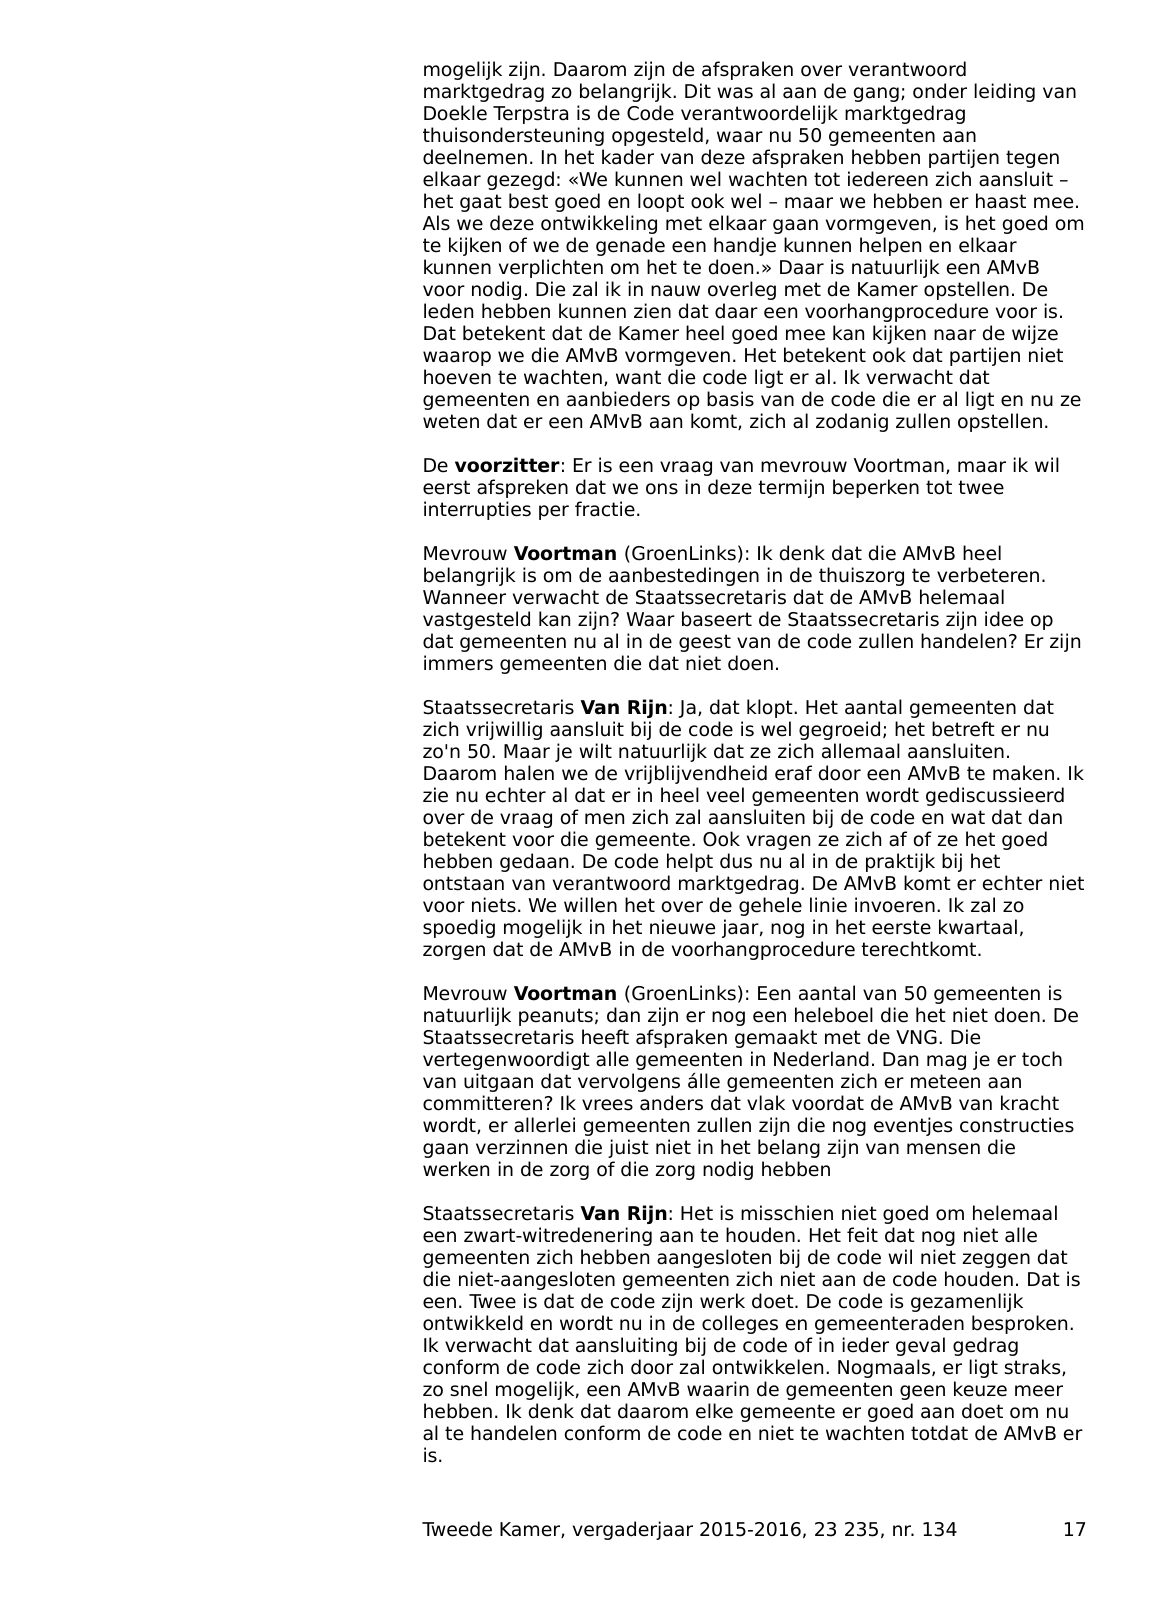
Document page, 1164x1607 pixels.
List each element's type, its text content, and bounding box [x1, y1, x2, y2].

text mogelijk zijn. Daarom zijn de afspraken over verantwoord marktgedrag zo belangrijk. Dit was al aan de gang; onder leiding van Doekle Terpstra is de Code verantwoordelijk marktgedrag thuisondersteuning opgesteld, waar nu 50 gemeenten aan deelnemen. In het kader van deze afspraken hebben partijen tegen elkaar gezegd: «We kunnen wel wachten tot iedereen zich aansluit – het gaat best goed en loopt ook wel – maar we hebben er haast mee. Als we deze ontwikkeling met elkaar gaan vormgeven, is het goed om te kijken of we de genade een handje kunnen helpen en elkaar kunnen verplichten om het te doen.» Daar is natuurlijk een AMvB voor nodig. Die zal ik in nauw overleg met de Kamer opstellen. De leden hebben kunnen zien dat daar een voorhangprocedure voor is. Dat betekent dat de Kamer heel goed mee kan kijken naar de wijze waarop we die AMvB vormgeven. Het betekent ook dat partijen niet hoeven te wachten, want die code ligt er al. Ik verwacht dat gemeenten en aanbieders op basis van de code die er al ligt en nu ze weten dat er een AMvB aan komt, zich al zodanig zullen opstellen. [422, 59, 1087, 433]
text Mevrouw Voortman (GroenLinks): Ik denk dat die AMvB heel belangrijk is om de aanbestedingen in de thuiszorg te verbeteren. Wanneer verwacht de Staatssecretaris dat de AMvB helemaal vastgesteld kan zijn? Waar baseert de Staatssecretaris zijn idee op dat gemeenten nu al in de geest van de code zullen handelen? Er zijn immers gemeenten die dat niet doen. [422, 543, 1087, 675]
text Staatssecretaris Van Rijn: Ja, dat klopt. Het aantal gemeenten dat zich vrijwillig aansluit bij de code is wel gegroeid; het betreft er nu zo'n 50. Maar je wilt natuurlijk dat ze zich allemaal aansluiten. Daarom halen we de vrijblijvendheid eraf door een AMvB te maken. Ik zie nu echter al dat er in heel veel gemeenten wordt gediscussieerd over de vraag of men zich zal aansluiten bij de code en wat dat dan betekent voor die gemeente. Ook vragen ze zich af of ze het goed hebben gedaan. De code helpt dus nu al in de praktijk bij het ontstaan van verantwoord marktgedrag. De AMvB komt er echter niet voor niets. We willen het over de gehele linie invoeren. Ik zal zo spoedig mogelijk in het nieuwe jaar, nog in het eerste kwartaal, zorgen dat de AMvB in de voorhangprocedure terechtkomt. [422, 697, 1087, 961]
text De voorzitter: Er is een vraag van mevrouw Voortman, maar ik wil eerst afspreken dat we ons in deze termijn beperken tot twee interrupties per fractie. [422, 455, 1087, 521]
text Mevrouw Voortman (GroenLinks): Een aantal van 50 gemeenten is natuurlijk peanuts; dan zijn er nog een heleboel die het niet doen. De Staatssecretaris heeft afspraken gemaakt met de VNG. Die vertegenwoordigt alle gemeenten in Nederland. Dan mag je er toch van uitgaan dat vervolgens álle gemeenten zich er meteen aan committeren? Ik vrees anders dat vlak voordat de AMvB van kracht wordt, er allerlei gemeenten zullen zijn die nog eventjes constructies gaan verzinnen die juist niet in het belang zijn van mensen die werken in de zorg of die zorg nodig hebben [422, 983, 1087, 1181]
text Staatssecretaris Van Rijn: Het is misschien niet goed om helemaal een zwart-witredenering aan te houden. Het feit dat nog niet alle gemeenten zich hebben aangesloten bij de code wil niet zeggen dat die niet-aangesloten gemeenten zich niet aan de code houden. Dat is een. Twee is dat de code zijn werk doet. De code is gezamenlijk ontwikkeld en wordt nu in de colleges en gemeenteraden besproken. Ik verwacht dat aansluiting bij de code of in ieder geval gedrag conform de code zich door zal ontwikkelen. Nogmaals, er ligt straks, zo snel mogelijk, een AMvB waarin de gemeenten geen keuze meer hebben. Ik denk dat daarom elke gemeente er goed aan doet om nu al te handelen conform de code en niet te wachten totdat de AMvB er is. [422, 1203, 1087, 1467]
